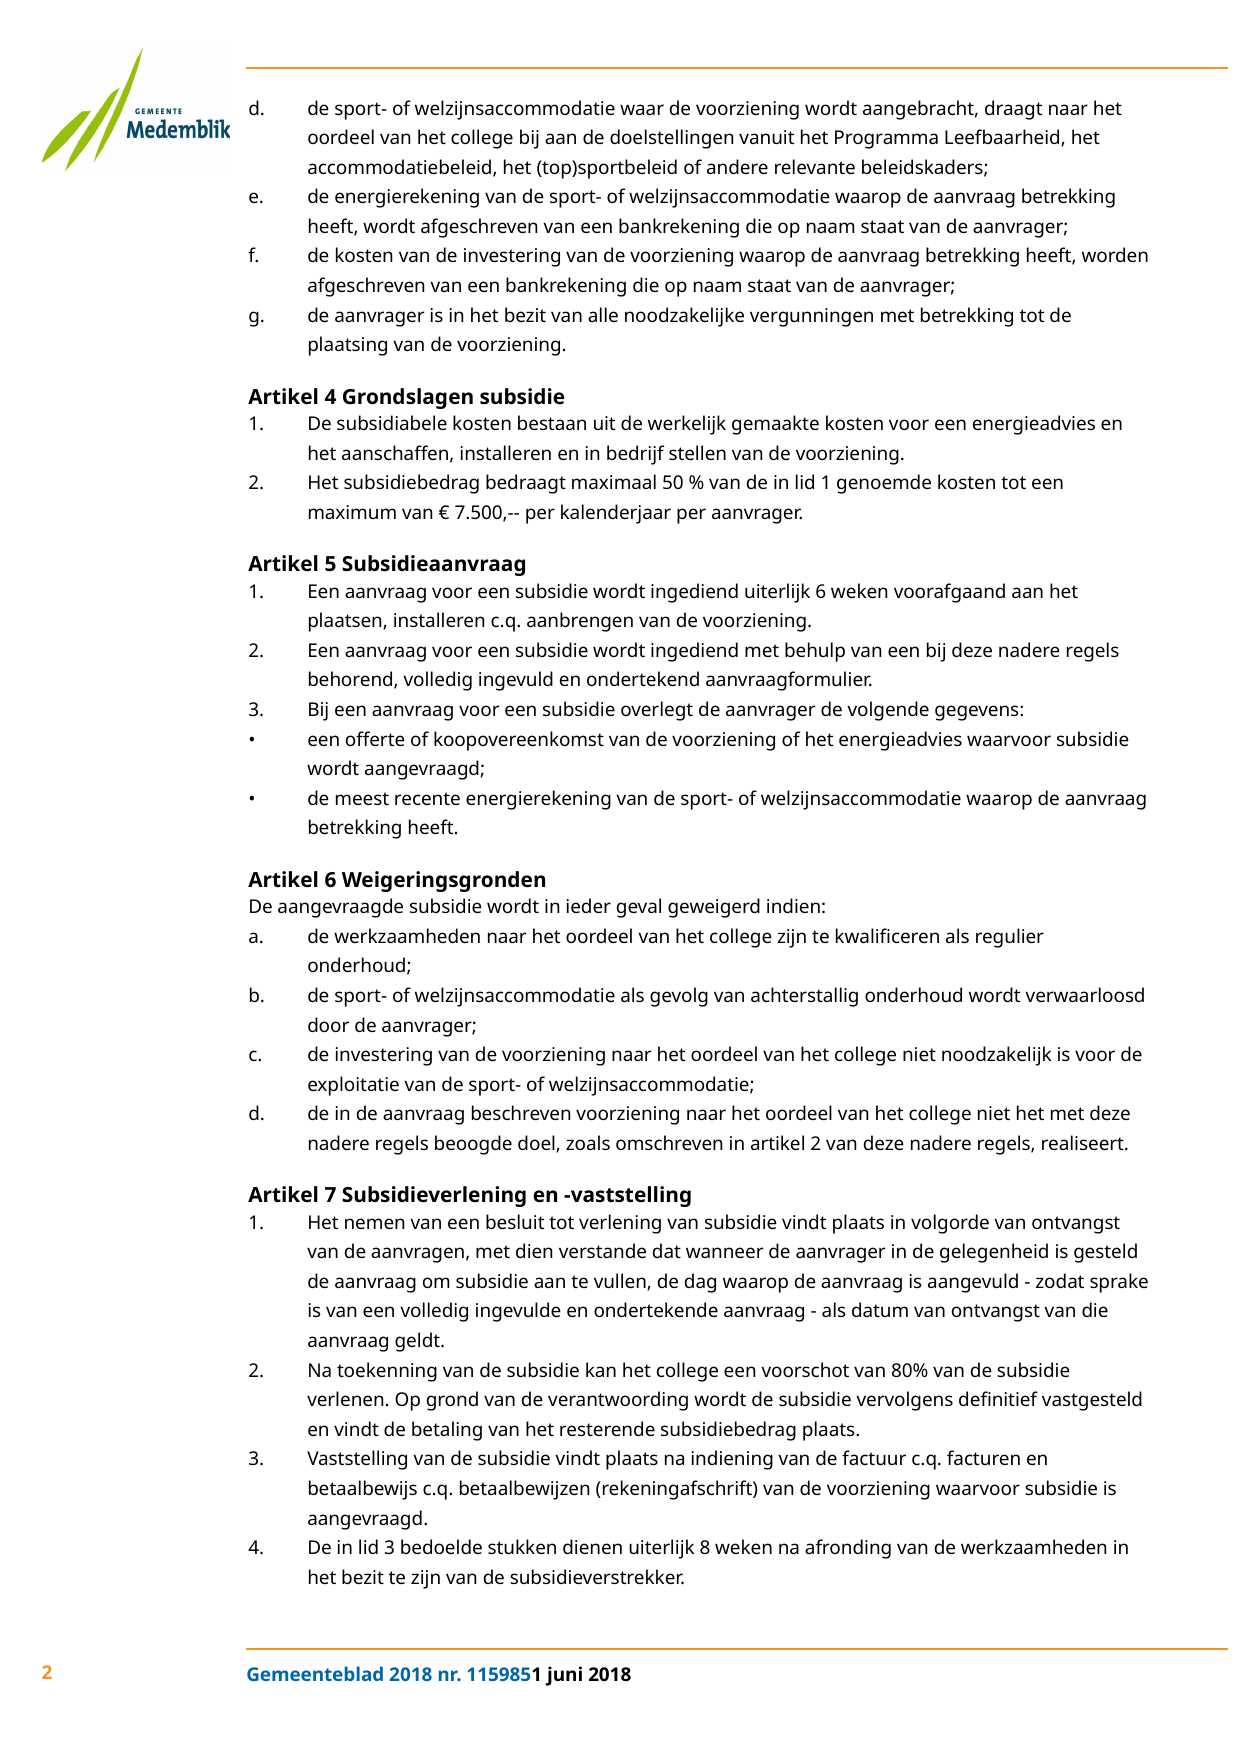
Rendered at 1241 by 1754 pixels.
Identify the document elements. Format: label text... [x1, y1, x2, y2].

list de investering van de voorziening naar het oordeel van het college niet noodzakelijk is voor de exploitatie van de sport- of welzijnsaccommodatie; [248, 1041, 1152, 1097]
list de meest recente energierekening van de sport- of welzijnsaccommodatie waarop de aanvraag betrekking heeft. [248, 785, 1152, 840]
list de energierekening van de sport- of welzijnsaccommodatie waarop de aanvraag betrekking heeft, wordt afgeschreven van een bankrekening die op naam staat van de aanvrager; [248, 183, 1152, 239]
list Na toekenning van de subsidie kan het college een voorschot van 80% van de subsidie verlenen. Op grond van de verantwoording wordt de subsidie vervolgens definitief vastgesteld en vindt de betaling van het resterende subsidiebedrag plaats. [248, 1357, 1152, 1442]
list de kosten van de investering van de voorziening waarop de aanvraag betrekking heeft, worden afgeschreven van een bankrekening die op naam staat van de aanvrager; [248, 243, 1152, 298]
list Het subsidiebedrag bedraagt maximaal 50 % van de in lid 1 genoemde kosten tot een maximum van € 7.500,-- per kalenderjaar per aanvrager. [248, 469, 1152, 525]
text Artikel 7 Subsidieverlening en -vaststelling [248, 1181, 1152, 1209]
list Een aanvraag voor een subsidie wordt ingediend met behulp van een bij deze nadere regels behorend, volledig ingevuld en ondertekend aanvraagformulier. [248, 637, 1152, 692]
text De aangevraagde subsidie wordt in ieder geval geweigerd indien: [248, 893, 1152, 919]
list de in de aanvraag beschreven voorziening naar het oordeel van het college niet het met deze nadere regels beoogde doel, zoals omschreven in artikel 2 van deze nadere regels, realiseert. [248, 1101, 1152, 1156]
list een offerte of koopovereenkomst van de voorziening of het energieadvies waarvoor subsidie wordt aangevraagd; [248, 726, 1152, 781]
text Artikel 4 Grondslagen subsidie [248, 382, 1152, 410]
list Vaststelling van de subsidie vindt plaats na indiening van de factuur c.q. facturen en betaalbewijs c.q. betaalbewijzen (rekeningafschrift) van de voorziening waarvoor subsidie is aangevraagd. [248, 1446, 1152, 1531]
list de werkzaamheden naar het oordeel van het college zijn te kwalificeren als regulier onderhoud; [248, 923, 1152, 978]
list De subsidiabele kosten bestaan uit de werkelijk gemaakte kosten voor een energieadvies en het aanschaffen, installeren en in bedrijf stellen van de voorziening. [248, 410, 1152, 466]
list de aanvrager is in het bezit van alle noodzakelijke vergunningen met betrekking tot de plaatsing van de voorziening. [248, 302, 1152, 357]
list De in lid 3 bedoelde stukken dienen uiterlijk 8 weken na afronding van de werkzaamheden in het bezit te zijn van de subsidieverstrekker. [248, 1534, 1152, 1590]
list Een aanvraag voor een subsidie wordt ingediend uiterlijk 6 weken voorafgaand aan het plaatsen, installeren c.q. aanbrengen van de voorziening. [248, 578, 1152, 633]
text Artikel 5 Subsidieaanvraag [248, 549, 1152, 578]
list de sport- of welzijnsaccommodatie als gevolg van achterstallig onderhoud wordt verwaarloosd door de aanvrager; [248, 982, 1152, 1037]
picture [41, 47, 231, 172]
list Bij een aanvraag voor een subsidie overlegt de aanvrager de volgende gegevens: [248, 696, 1152, 722]
text Artikel 6 Weigeringsgronden [248, 865, 1152, 893]
list Het nemen van een besluit tot verlening van subsidie vindt plaats in volgorde van ontvangst van de aanvragen, met dien verstande dat wanneer de aanvrager in de gelegenheid is gesteld de aanvraag om subsidie aan te vullen, de dag waarop de aanvraag is aangevuld - zodat sprake is van een volledig ingevulde en ondertekende aanvraag - als datum van ontvangst van die aanvraag geldt. [248, 1209, 1152, 1353]
list de sport- of welzijnsaccommodatie waar de voorziening wordt aangebracht, draagt naar het oordeel van het college bij aan de doelstellingen vanuit het Programma Leefbaarheid, het accommodatiebeleid, het (top)sportbeleid of andere relevante beleidskaders; [248, 95, 1152, 180]
